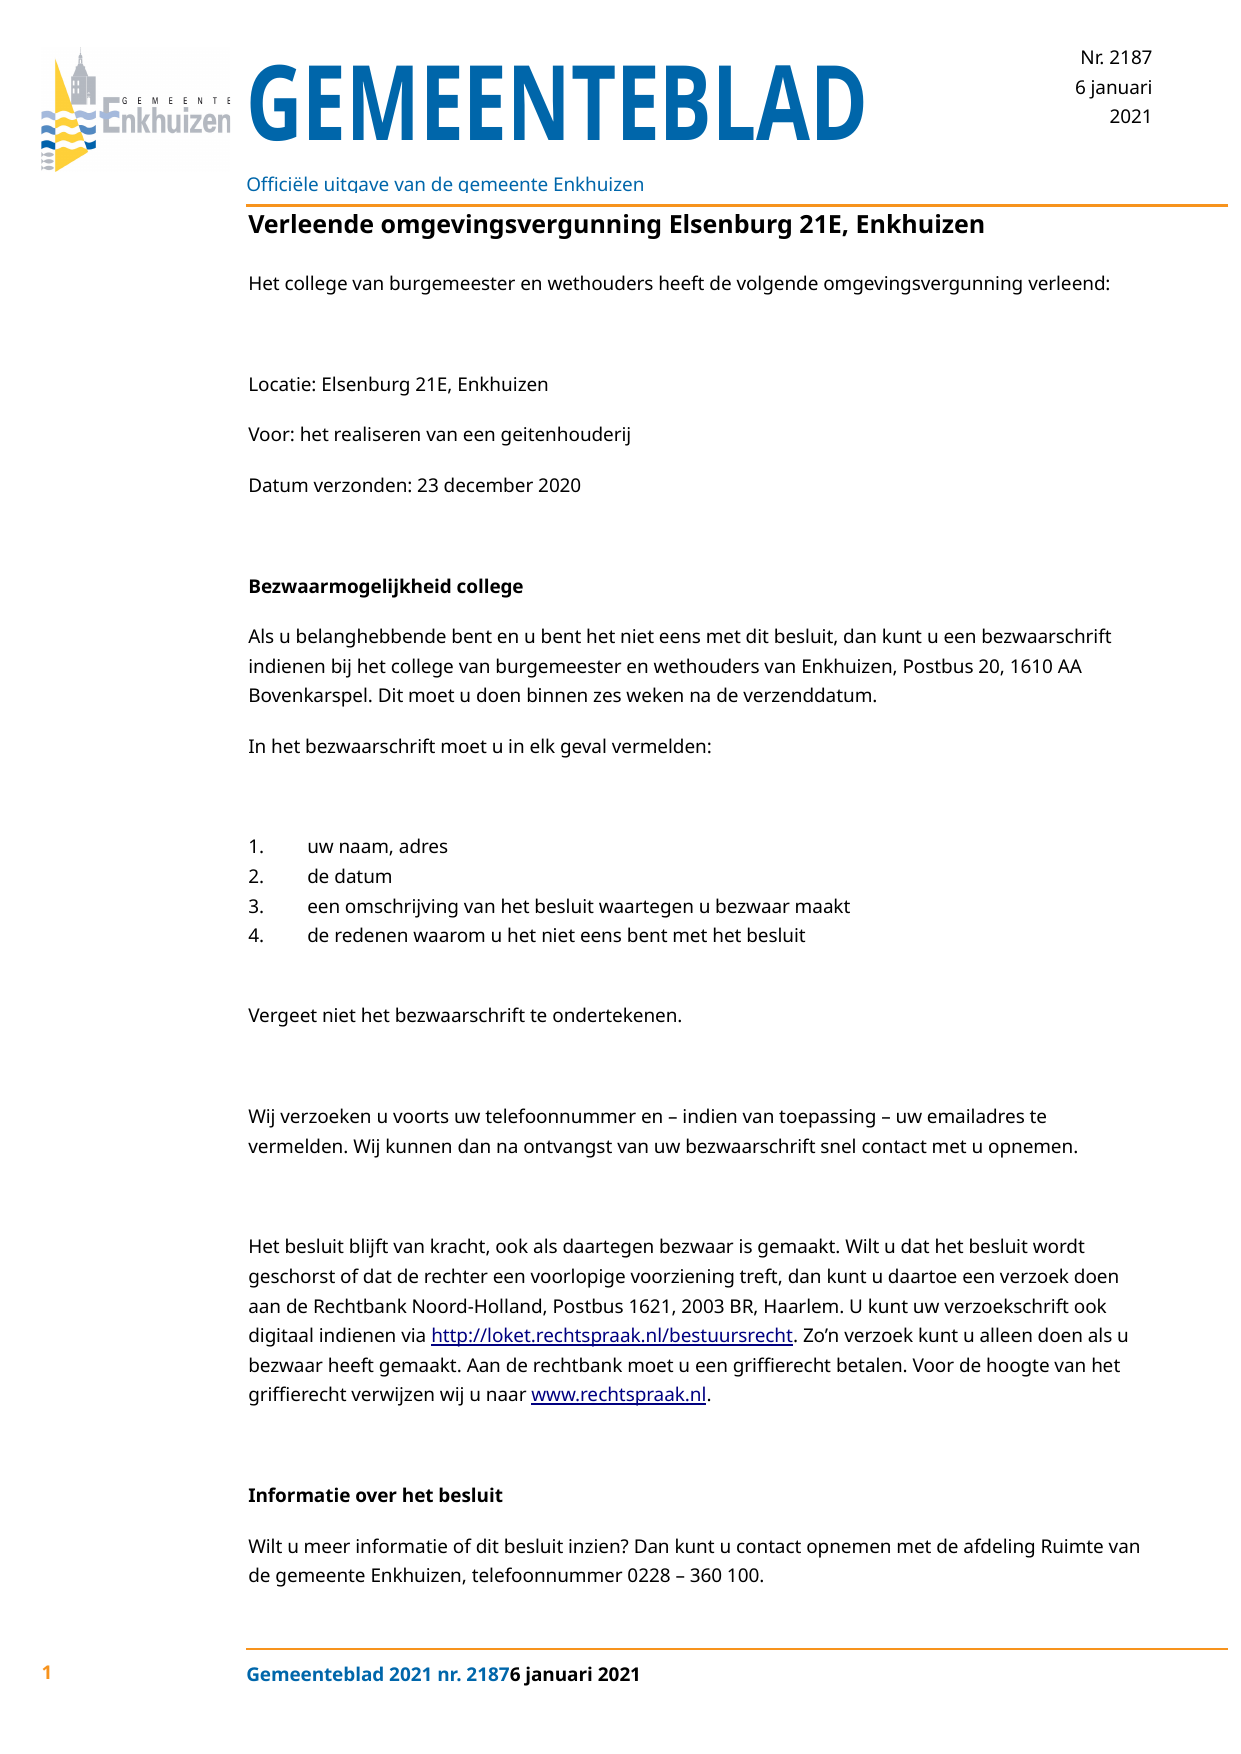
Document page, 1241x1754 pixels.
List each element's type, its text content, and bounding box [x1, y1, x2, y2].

list de datum [248, 863, 1152, 889]
text Informatie over het besluit [248, 1482, 1152, 1508]
text Verleende omgevingsvergunning Elsenburg 21E, Enkhuizen [248, 207, 1152, 241]
text Het besluit blijft van kracht, ook als daartegen bezwaar is gemaakt. Wilt u dat het besluit wordt geschorst of dat de rechter een voorlopige voorziening treft, dan kunt u daartoe een verzoek doen aan de Rechtbank Noord-Holland, Postbus 1621, 2003 BR, Haarlem. U kunt uw verzoekschrift ook digitaal indienen via http://loket.rechtspraak.nl/bestuursrecht. Zo’n verzoek kunt u alleen doen als u bezwaar heeft gemaakt. Aan de rechtbank moet u een griffierecht betalen. Voor de hoogte van het griffierecht verwijzen wij u naar www.rechtspraak.nl. [248, 1234, 1152, 1407]
text Voor: het realiseren van een geitenhouderij [248, 422, 1152, 447]
picture [41, 47, 231, 172]
list een omschrijving van het besluit waartegen u bezwaar maakt [248, 893, 1152, 918]
text Vergeet niet het bezwaarschrift te ondertekenen. [248, 1002, 1152, 1028]
text Als u belanghebbende bent en u bent het niet eens met dit besluit, dan kunt u een bezwaarschrift indienen bij het college van burgemeester en wethouders van Enkhuizen, Postbus 20, 1610 AA Bovenkarspel. Dit moet u doen binnen zes weken na de verzenddatum. [248, 623, 1152, 708]
text In het bezwaarschrift moet u in elk geval vermelden: [248, 733, 1152, 758]
text Bezwaarmogelijkheid college [248, 573, 1152, 598]
text Het college van burgemeester en wethouders heeft de volgende omgevingsvergunning verleend: [248, 270, 1152, 296]
text Locatie: Elsenburg 21E, Enkhuizen [248, 371, 1152, 397]
text Wilt u meer informatie of dit besluit inzien? Dan kunt u contact opnemen met de afdeling Ruimte van de gemeente Enkhuizen, telefoonnummer 0228 – 360 100. [248, 1533, 1152, 1588]
list de redenen waarom u het niet eens bent met het besluit [248, 922, 1152, 948]
text Datum verzonden: 23 december 2020 [248, 472, 1152, 498]
text Wij verzoeken u voorts uw telefoonnummer en – indien van toepassing – uw emailadres te vermelden. Wij kunnen dan na ontvangst van uw bezwaarschrift snel contact met u opnemen. [248, 1103, 1152, 1158]
list uw naam, adres [248, 834, 1152, 859]
